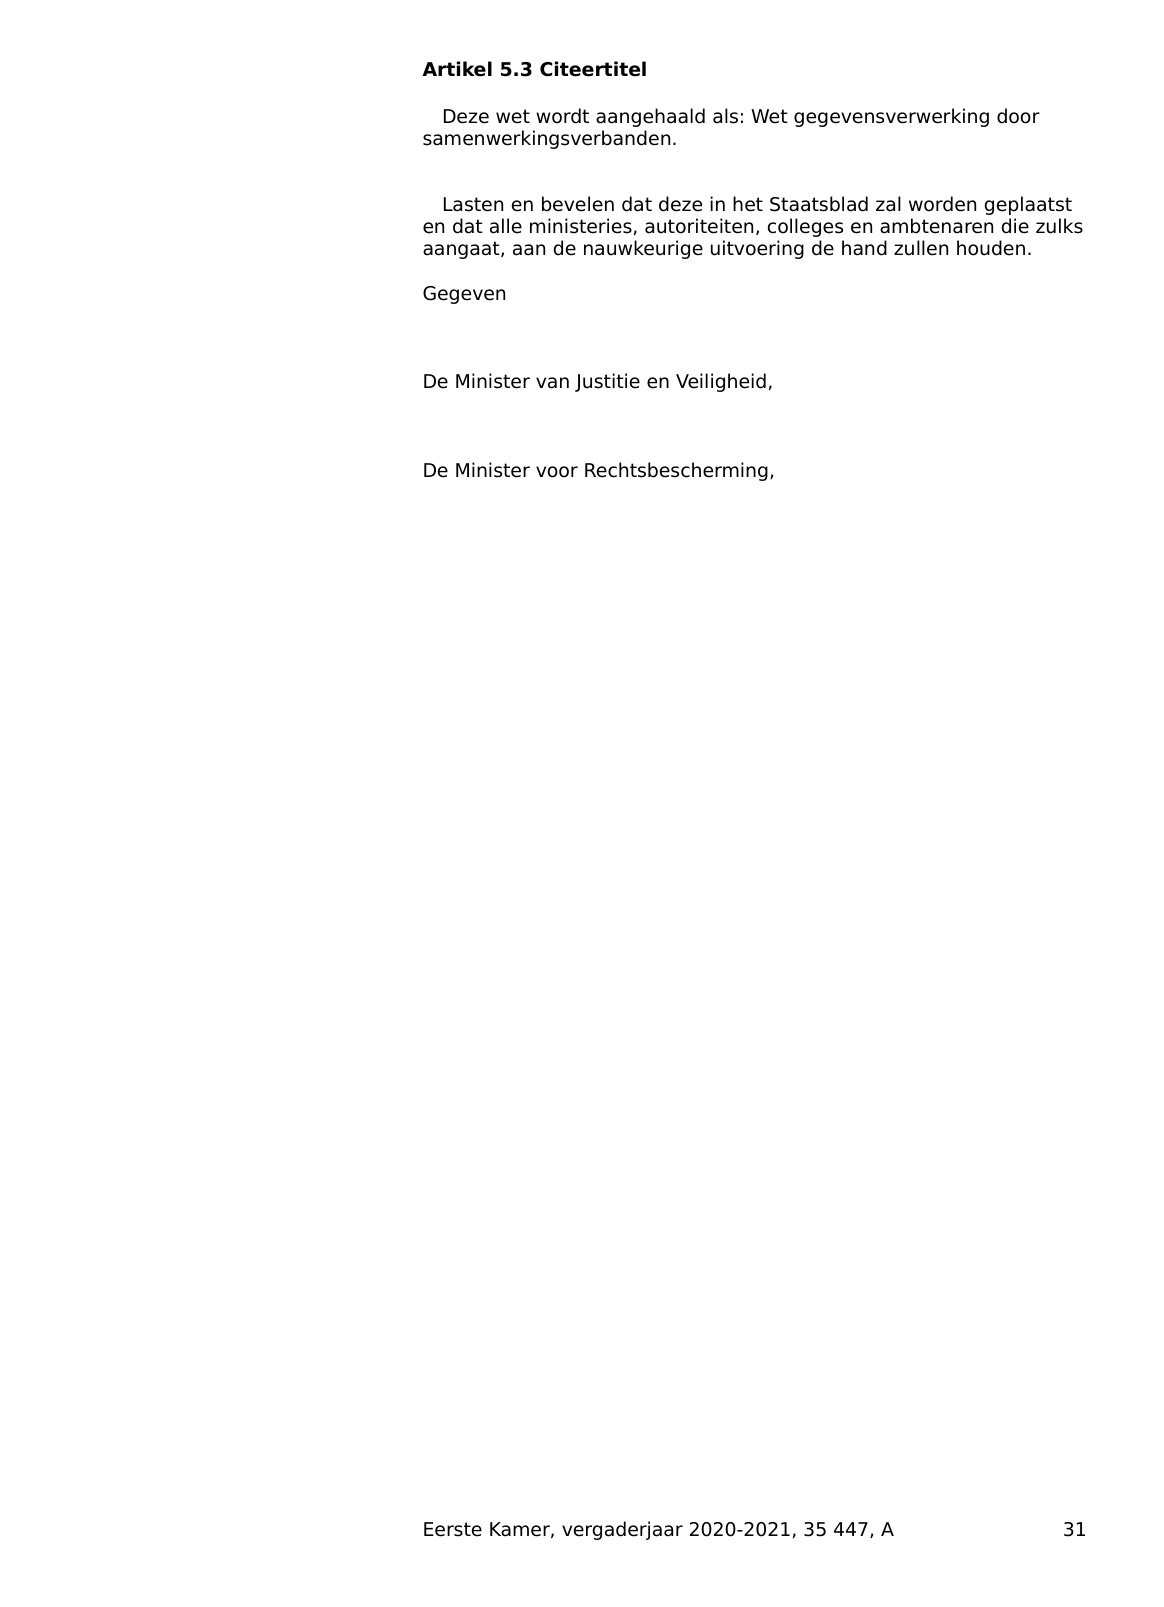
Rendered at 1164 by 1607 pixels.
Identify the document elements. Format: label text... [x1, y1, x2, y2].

subtitle Artikel 5.3 Citeertitel [422, 59, 1087, 81]
text Deze wet wordt aangehaald als: Wet gegevensverwerking door samenwerkingsverbanden. [422, 106, 1087, 150]
text De Minister voor Rechtsbescherming, [422, 459, 1087, 482]
text Gegeven [422, 282, 1087, 304]
text De Minister van Justitie en Veiligheid, [422, 371, 1087, 393]
text Lasten en bevelen dat deze in het Staatsblad zal worden geplaatst en dat alle ministeries, autoriteiten, colleges en ambtenaren die zulks aangaat, aan de nauwkeurige uitvoering de hand zullen houden. [422, 194, 1087, 260]
